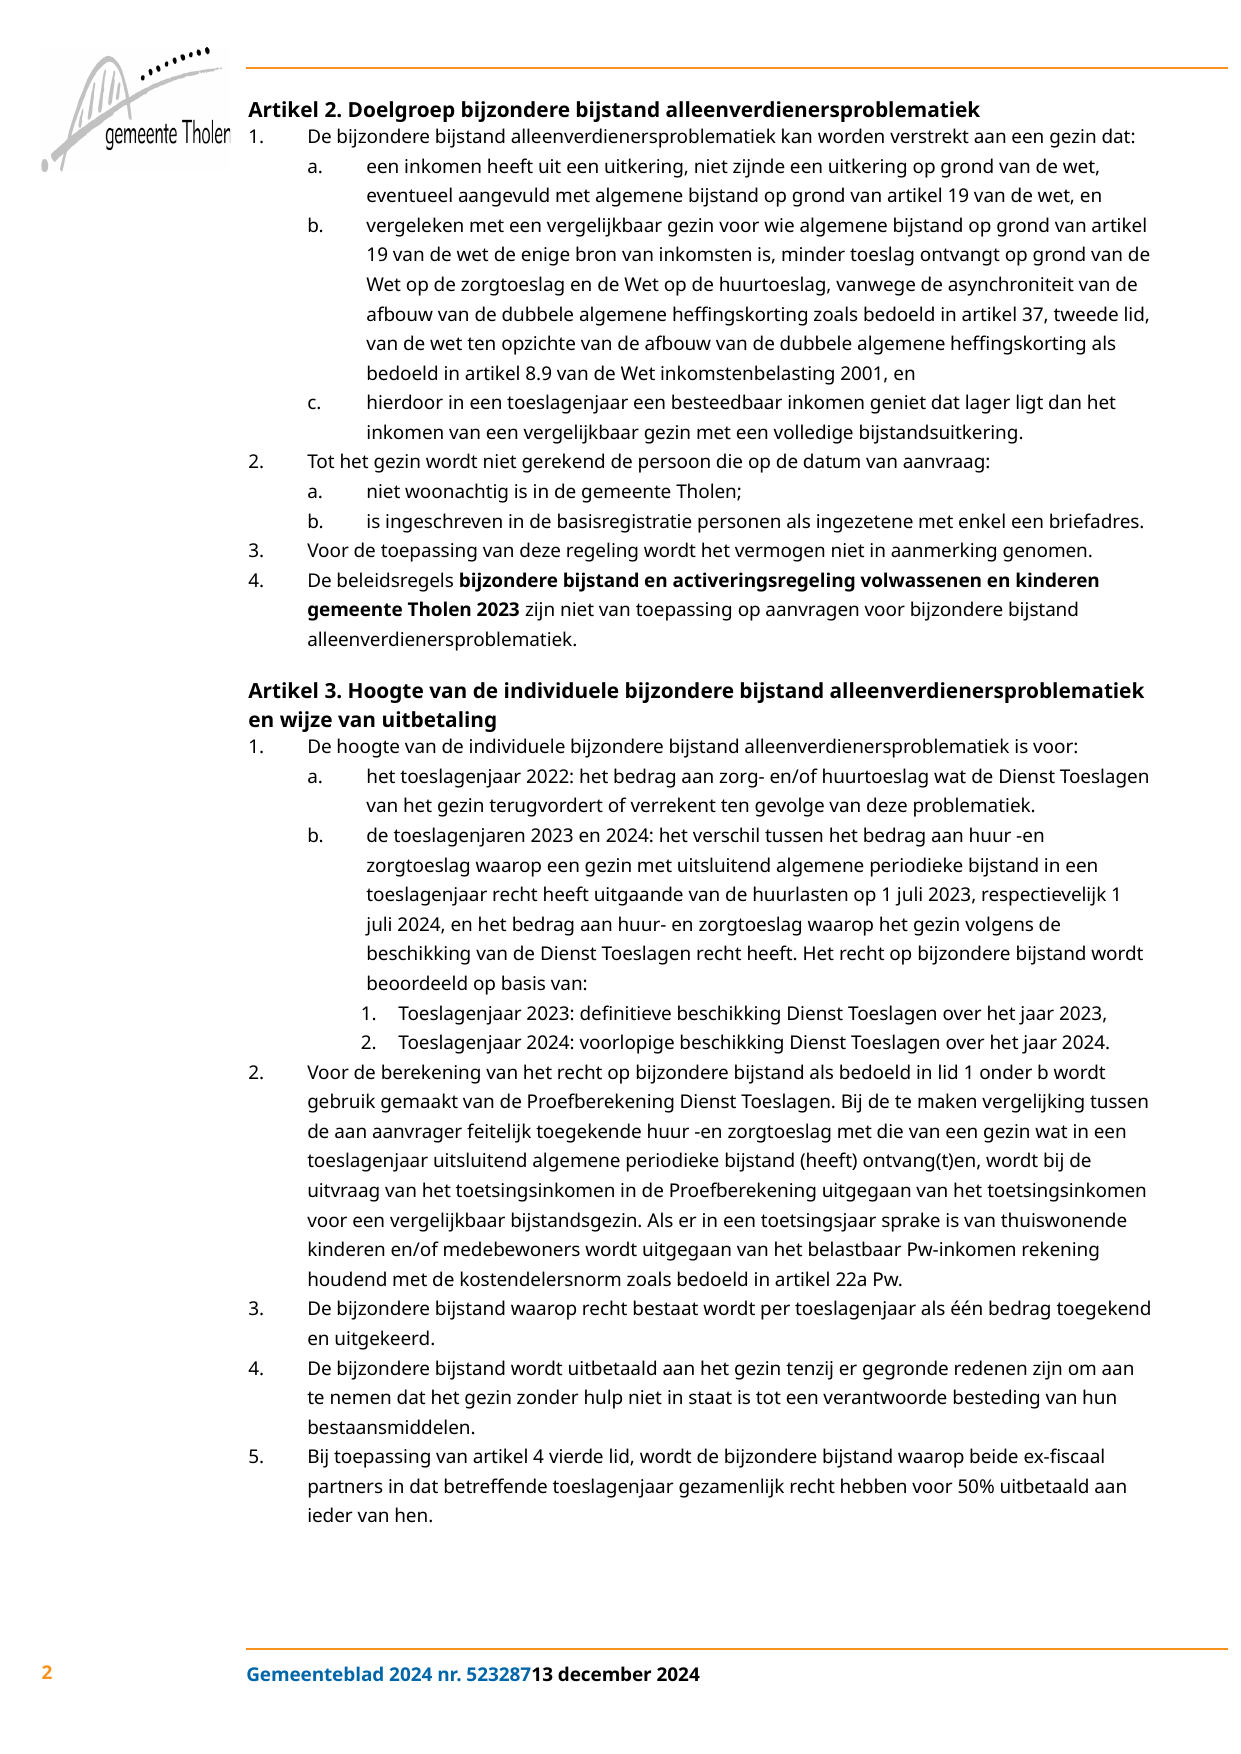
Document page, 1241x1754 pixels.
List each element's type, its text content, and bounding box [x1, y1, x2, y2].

text Artikel 3. Hoogte van de individuele bijzondere bijstand alleenverdienersproblematiek en wijze van uitbetaling [248, 677, 1152, 733]
list een inkomen heeft uit een uitkering, niet zijnde een uitkering op grond van de wet, eventueel aangevuld met algemene bijstand op grond van artikel 19 van de wet, en [307, 153, 1152, 208]
list Voor de toepassing van deze regeling wordt het vermogen niet in aanmerking genomen. [248, 537, 1152, 563]
picture [41, 47, 231, 172]
list Tot het gezin wordt niet gerekend de persoon die op de datum van aanvraag: [248, 449, 1152, 474]
list het toeslagenjaar 2022: het bedrag aan zorg- en/of huurtoeslag wat de Dienst Toeslagen van het gezin terugvordert of verrekent ten gevolge van deze problematiek. [307, 763, 1152, 818]
list hierdoor in een toeslagenjaar een besteedbaar inkomen geniet dat lager ligt dan het inkomen van een vergelijkbaar gezin met een volledige bijstandsuitkering. [307, 389, 1152, 445]
list Bij toepassing van artikel 4 vierde lid, wordt de bijzondere bijstand waarop beide ex-fiscaal partners in dat betreffende toeslagenjaar gezamenlijk recht hebben voor 50% uitbetaald aan ieder van hen. [248, 1443, 1152, 1528]
list niet woonachtig is in de gemeente Tholen; [307, 478, 1152, 504]
list De bijzondere bijstand waarop recht bestaat wordt per toeslagenjaar als één bedrag toegekend en uitgekeerd. [248, 1296, 1152, 1351]
list is ingeschreven in de basisregistratie personen als ingezetene met enkel een briefadres. [307, 508, 1152, 533]
list Toeslagenjaar 2024: voorlopige beschikking Dienst Toeslagen over het jaar 2024. [361, 1029, 1152, 1055]
list Toeslagenjaar 2023: definitieve beschikking Dienst Toeslagen over het jaar 2023, [361, 1000, 1152, 1025]
list De bijzondere bijstand alleenverdienersproblematiek kan worden verstrekt aan een gezin dat: [248, 123, 1152, 149]
list de toeslagenjaren 2023 en 2024: het verschil tussen het bedrag aan huur -en zorgtoeslag waarop een gezin met uitsluitend algemene periodieke bijstand in een toeslagenjaar recht heeft uitgaande van de huurlasten op 1 juli 2023, respectievelijk 1 juli 2024, en het bedrag aan huur- en zorgtoeslag waarop het gezin volgens de beschikking van de Dienst Toeslagen recht heeft. Het recht op bijzondere bijstand wordt beoordeeld op basis van: [307, 822, 1152, 996]
list De hoogte van de individuele bijzondere bijstand alleenverdienersproblematiek is voor: [248, 733, 1152, 759]
list Voor de berekening van het recht op bijzondere bijstand als bedoeld in lid 1 onder b wordt gebruik gemaakt van de Proefberekening Dienst Toeslagen. Bij de te maken vergelijking tussen de aan aanvrager feitelijk toegekende huur -en zorgtoeslag met die van een gezin wat in een toeslagenjaar uitsluitend algemene periodieke bijstand (heeft) ontvang(t)en, wordt bij de uitvraag van het toetsingsinkomen in de Proefberekening uitgegaan van het toetsingsinkomen voor een vergelijkbaar bijstandsgezin. Als er in een toetsingsjaar sprake is van thuiswonende kinderen en/of medebewoners wordt uitgegaan van het belastbaar Pw-inkomen rekening houdend met de kostendelersnorm zoals bedoeld in artikel 22a Pw. [248, 1059, 1152, 1292]
text Artikel 2. Doelgroep bijzondere bijstand alleenverdienersproblematiek [248, 95, 1152, 123]
list De bijzondere bijstand wordt uitbetaald aan het gezin tenzij er gegronde redenen zijn om aan te nemen dat het gezin zonder hulp niet in staat is tot een verantwoorde besteding van hun bestaansmiddelen. [248, 1355, 1152, 1439]
list De beleidsregels bijzondere bijstand en activeringsregeling volwassenen en kinderen gemeente Tholen 2023 zijn niet van toepassing op aanvragen voor bijzondere bijstand alleenverdienersproblematiek. [248, 567, 1152, 652]
list vergeleken met een vergelijkbaar gezin voor wie algemene bijstand op grond van artikel 19 van de wet de enige bron van inkomsten is, minder toeslag ontvangt op grond van de Wet op de zorgtoeslag en de Wet op de huurtoeslag, vanwege de asynchroniteit van de afbouw van de dubbele algemene heffingskorting zoals bedoeld in artikel 37, tweede lid, van de wet ten opzichte van de afbouw van de dubbele algemene heffingskorting als bedoeld in artikel 8.9 van de Wet inkomstenbelasting 2001, en [307, 212, 1152, 386]
